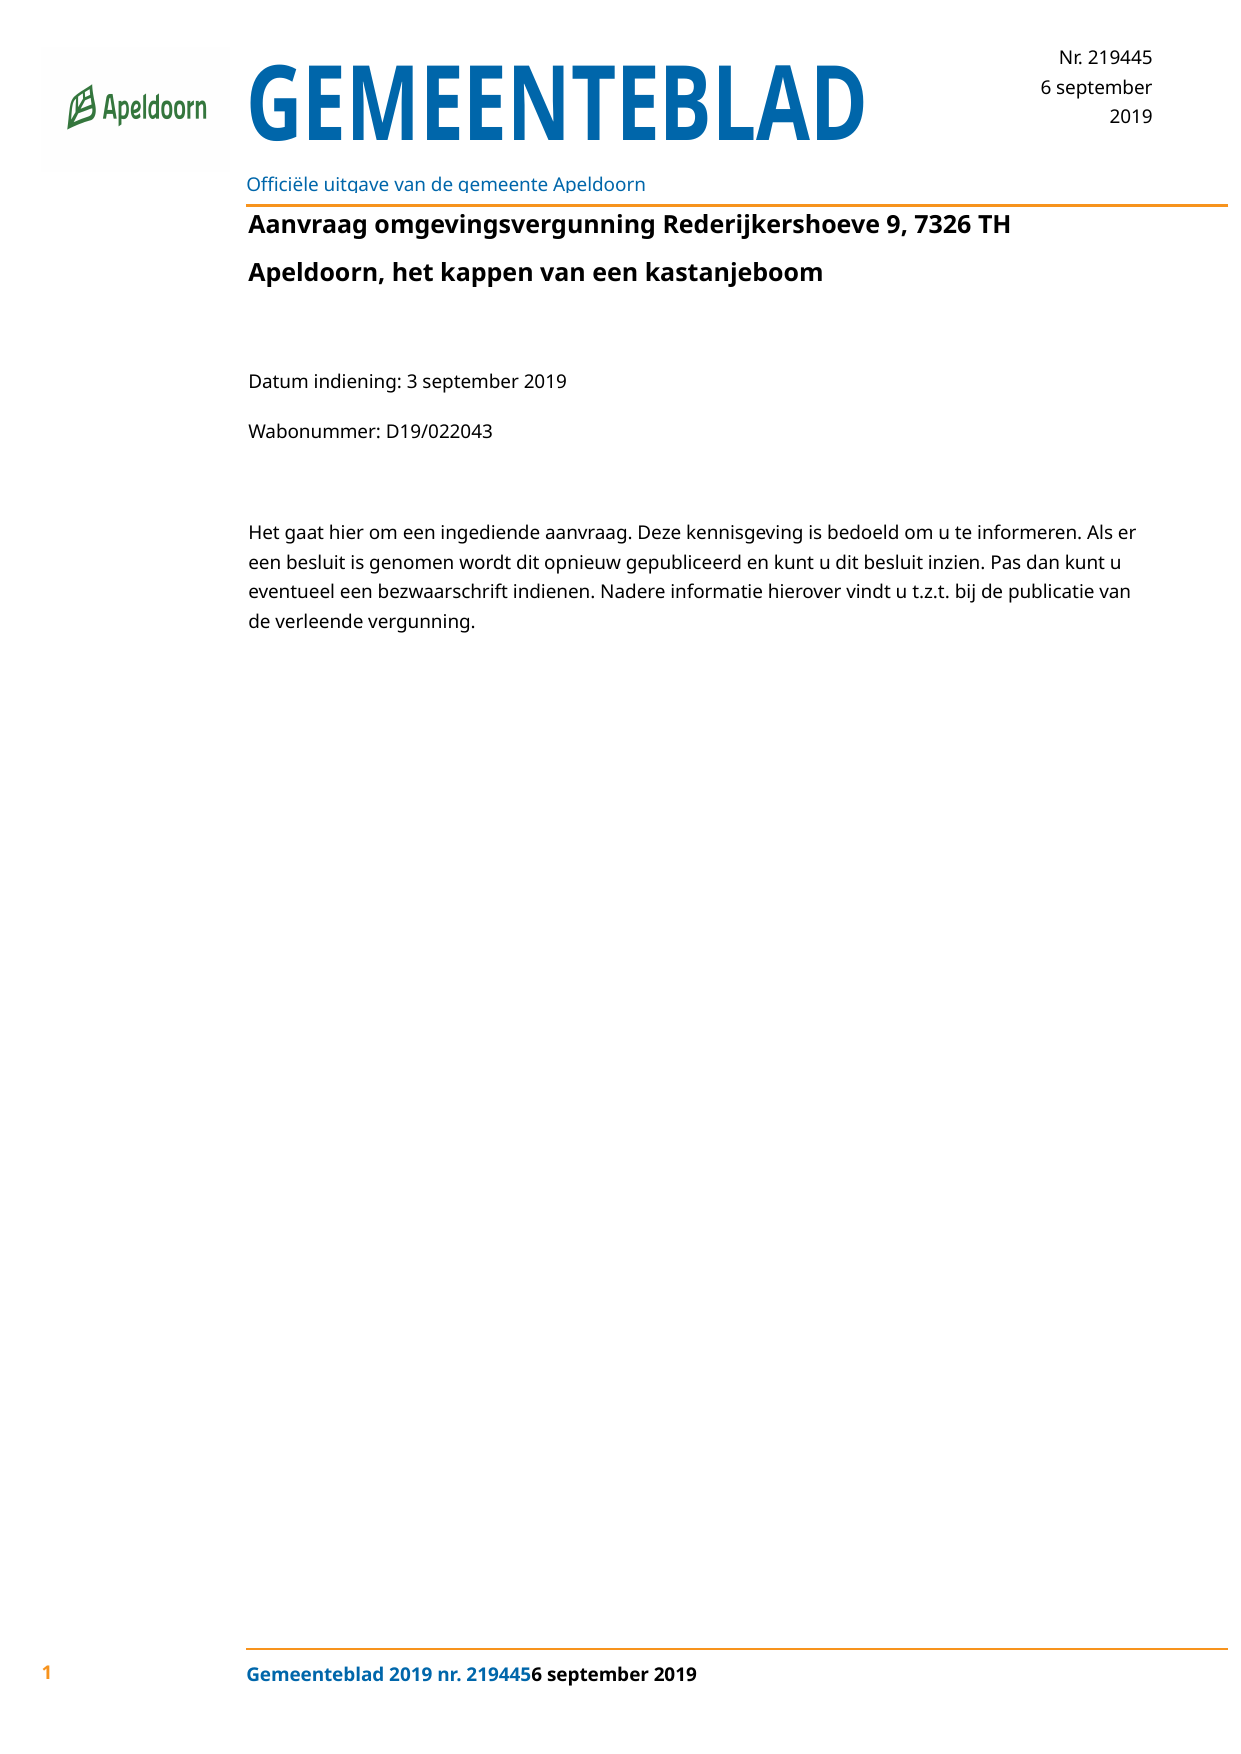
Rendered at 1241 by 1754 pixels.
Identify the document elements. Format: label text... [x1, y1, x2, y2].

text Aanvraag omgevingsvergunning Rederijkershoeve 9, 7326 TH Apeldoorn, het kappen van een kastanjeboom [248, 207, 1152, 288]
picture [41, 47, 231, 172]
text Het gaat hier om een ingediende aanvraag. Deze kennisgeving is bedoeld om u te informeren. Als er een besluit is genomen wordt dit opnieuw gepubliceerd en kunt u dit besluit inzien. Pas dan kunt u eventueel een bezwaarschrift indienen. Nadere informatie hierover vindt u t.z.t. bij de publicatie van de verleende vergunning. [248, 519, 1152, 634]
text Wabonummer: D19/022043 [248, 419, 1152, 444]
text Datum indiening: 3 september 2019 [248, 368, 1152, 394]
